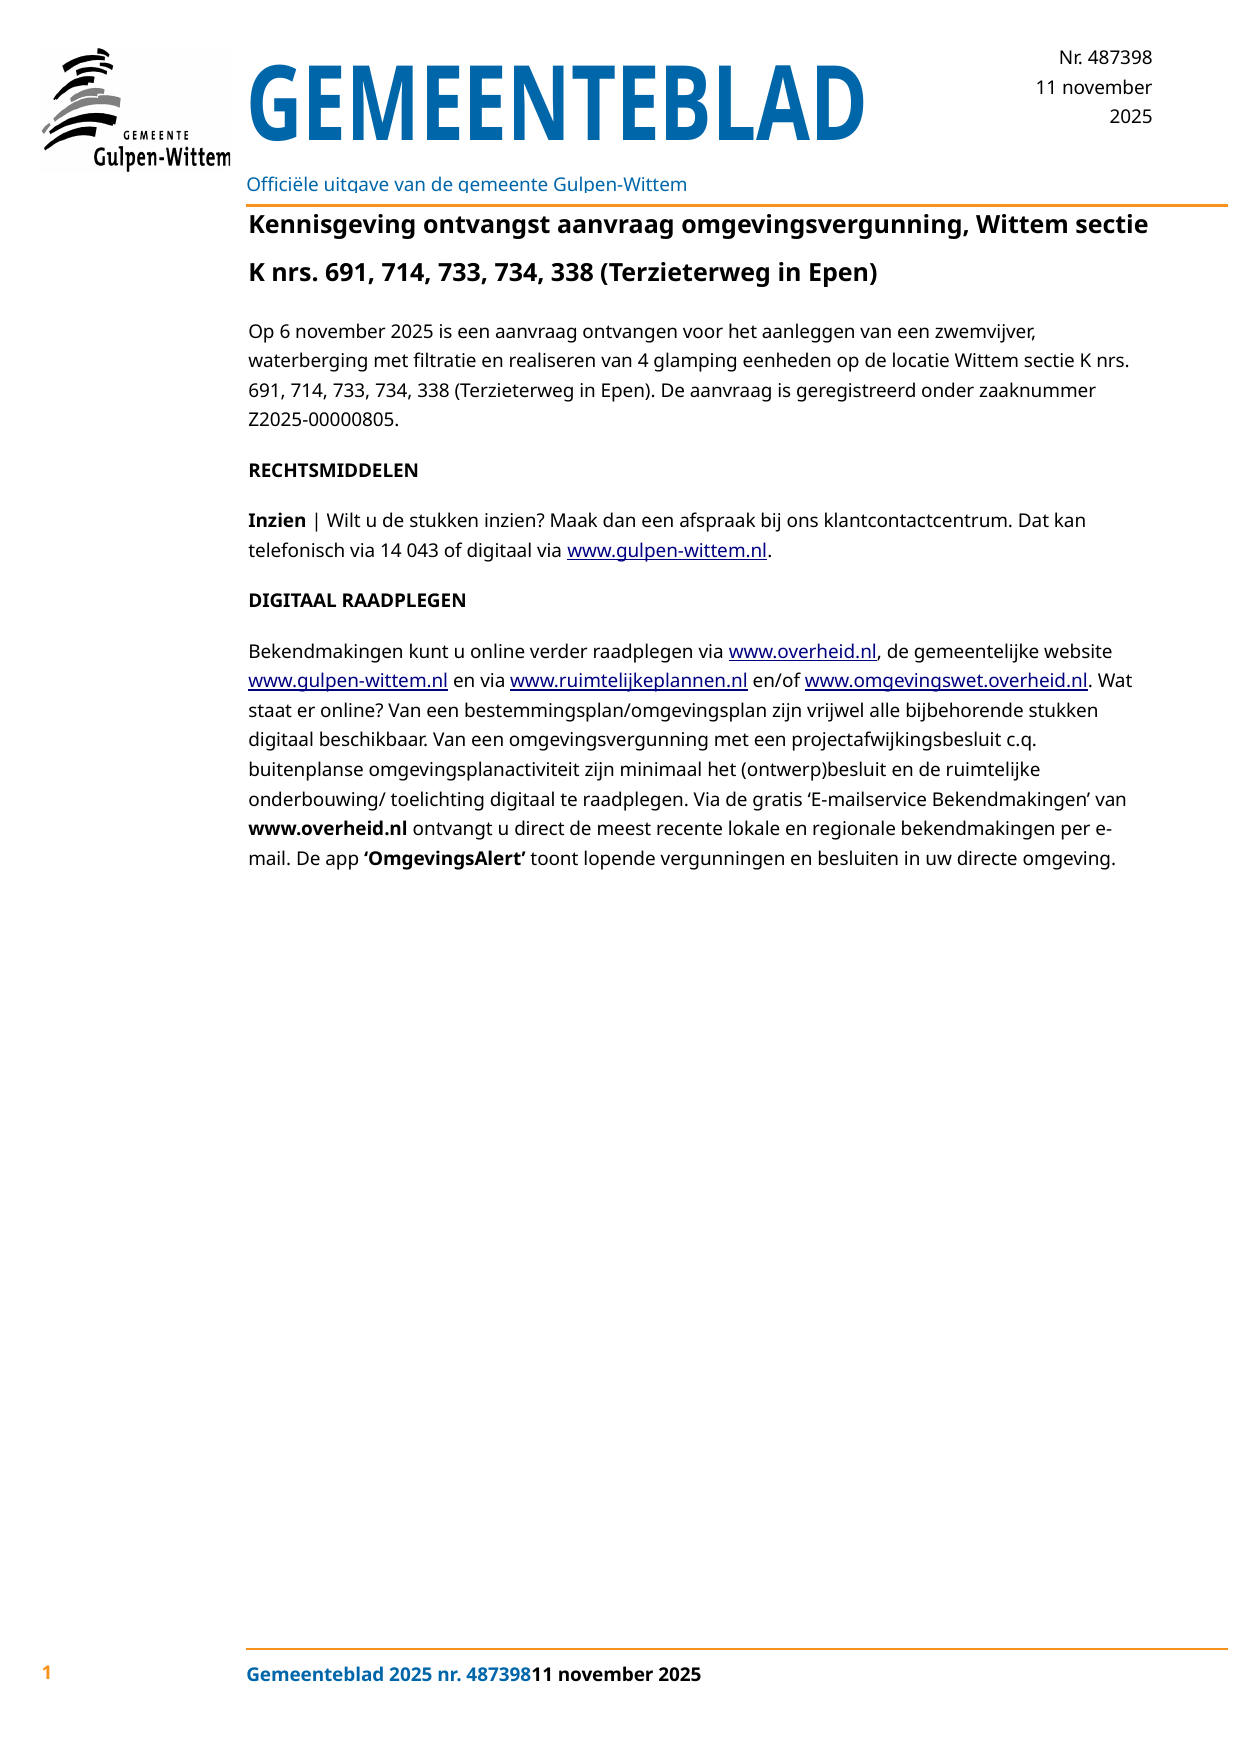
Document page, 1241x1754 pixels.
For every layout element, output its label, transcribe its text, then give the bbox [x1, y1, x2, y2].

text RECHTSMIDDELEN [248, 457, 1152, 483]
picture [41, 47, 231, 172]
text DIGITAAL RAADPLEGEN [248, 587, 1152, 613]
text Bekendmakingen kunt u online verder raadplegen via www.overheid.nl, de gemeentelijke website www.gulpen-wittem.nl en via www.ruimtelijkeplannen.nl en/of www.omgevingswet.overheid.nl. Wat staat er online? Van een bestemmingsplan/omgevingsplan zijn vrijwel alle bijbehorende stukken digitaal beschikbaar. Van een omgevingsvergunning met een projectafwijkingsbesluit c.q. buitenplanse omgevingsplanactiviteit zijn minimaal het (ontwerp)besluit en de ruimtelijke onderbouwing/ toelichting digitaal te raadplegen. Via de gratis ‘E-mailservice Bekendmakingen’ van www.overheid.nl ontvangt u direct de meest recente lokale en regionale bekendmakingen per e-mail. De app ‘OmgevingsAlert’ toont lopende vergunningen en besluiten in uw directe omgeving. [248, 638, 1152, 871]
text Op 6 november 2025 is een aanvraag ontvangen voor het aanleggen van een zwemvijver, waterberging met filtratie en realiseren van 4 glamping eenheden op de locatie Wittem sectie K nrs. 691, 714, 733, 734, 338 (Terzieterweg in Epen). De aanvraag is geregistreerd onder zaaknummer Z2025-00000805. [248, 318, 1152, 432]
text Inzien | Wilt u de stukken inzien? Maak dan een afspraak bij ons klantcontactcentrum. Dat kan telefonisch via 14 043 of digitaal via www.gulpen-wittem.nl. [248, 507, 1152, 563]
text Kennisgeving ontvangst aanvraag omgevingsvergunning, Wittem sectie K nrs. 691, 714, 733, 734, 338 (Terzieterweg in Epen) [248, 207, 1152, 288]
